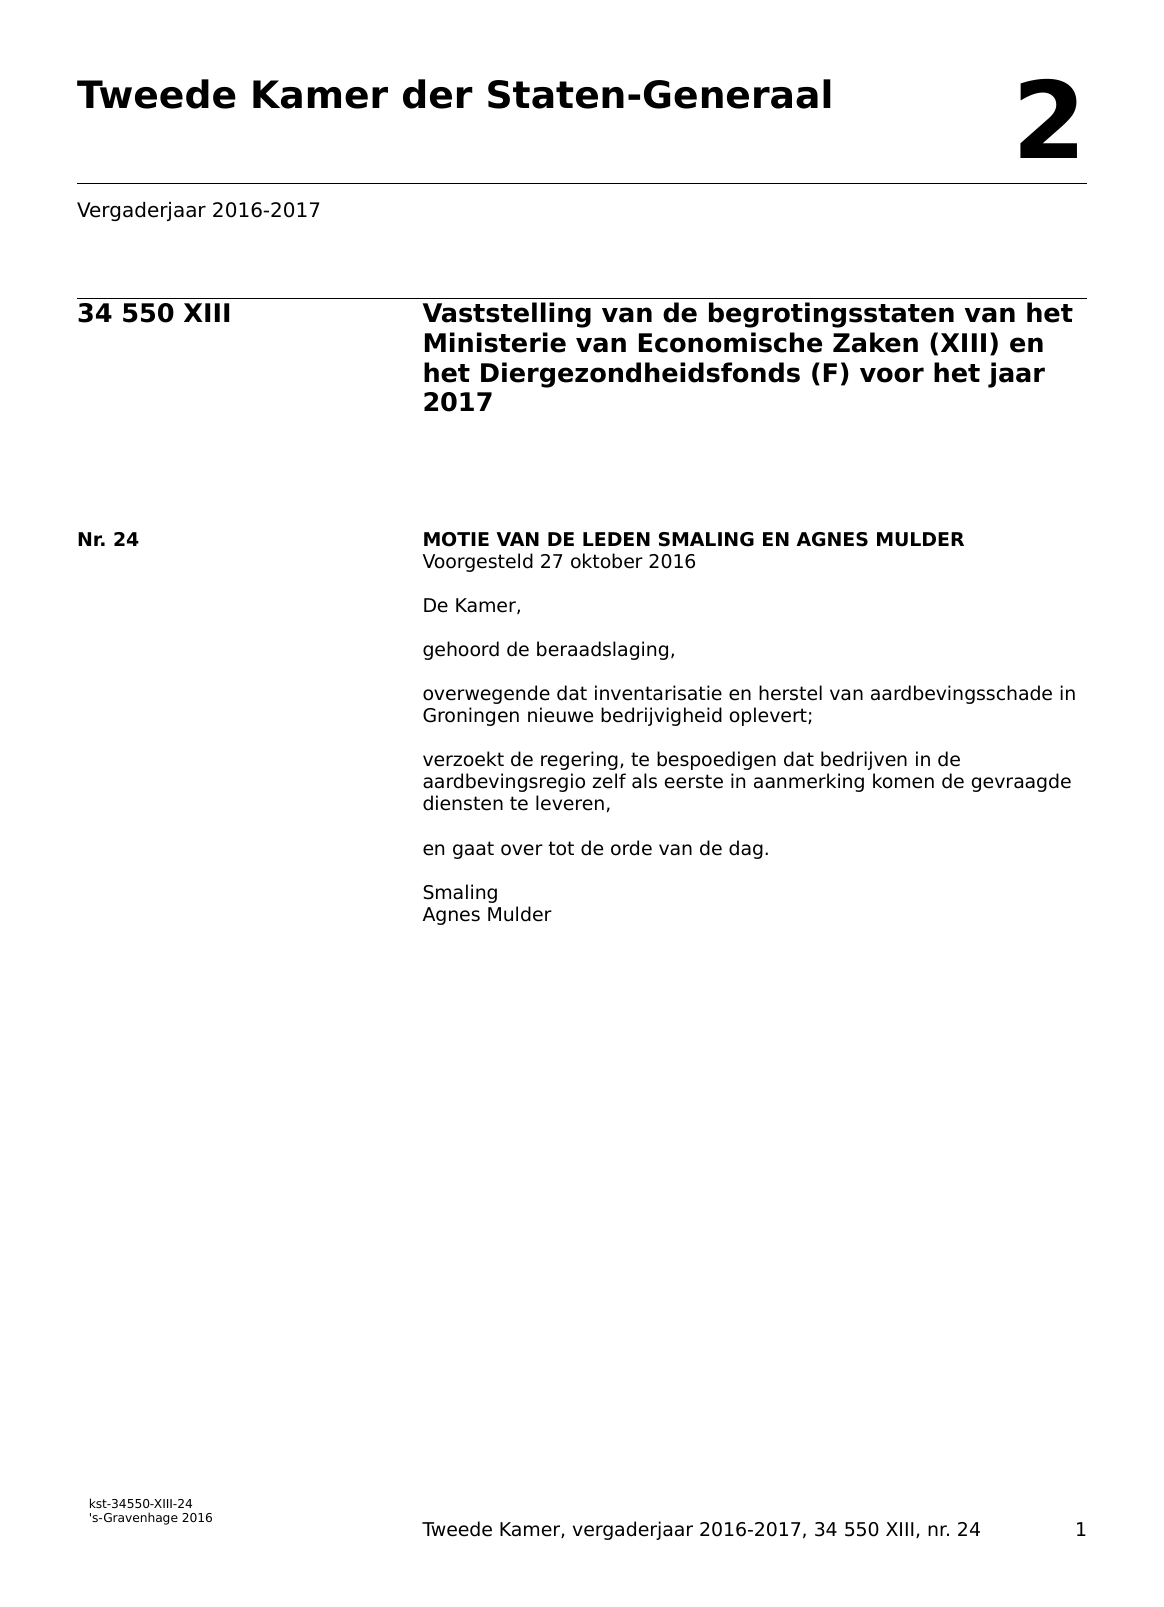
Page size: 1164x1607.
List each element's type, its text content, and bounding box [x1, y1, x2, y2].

text Voorgesteld 27 oktober 2016 [422, 551, 1087, 573]
table_cell Vergaderjaar 2016-2017 [77, 184, 1087, 298]
text overwegende dat inventarisatie en herstel van aardbevingsschade in Groningen nieuwe bedrijvigheid oplevert; [422, 683, 1087, 727]
text en gaat over tot de orde van de dag. [422, 837, 1087, 859]
subtitle Nr. 24 MOTIE VAN DE LEDEN SMALING EN AGNES MULDER [77, 529, 1087, 551]
subtitle 34 550 XIII Vaststelling van de begrotingsstaten van het Ministerie van Economische Zaken (XIII) en het Diergezondheidsfonds (F) voor het jaar 2017 [77, 299, 1087, 418]
text De Kamer, [422, 595, 1087, 617]
text kst-34550-XIII-24 [88, 1497, 323, 1511]
table_header Tweede Kamer der Staten-Generaal [77, 59, 886, 183]
text 's-Gravenhage 2016 [88, 1511, 323, 1525]
text gehoord de beraadslaging, [422, 639, 1087, 661]
text Agnes Mulder [422, 904, 1087, 926]
table_header 2 [886, 59, 1087, 183]
text Smaling [422, 882, 1087, 904]
text verzoekt de regering, te bespoedigen dat bedrijven in de aardbevingsregio zelf als eerste in aanmerking komen de gevraagde diensten te leveren, [422, 749, 1087, 815]
